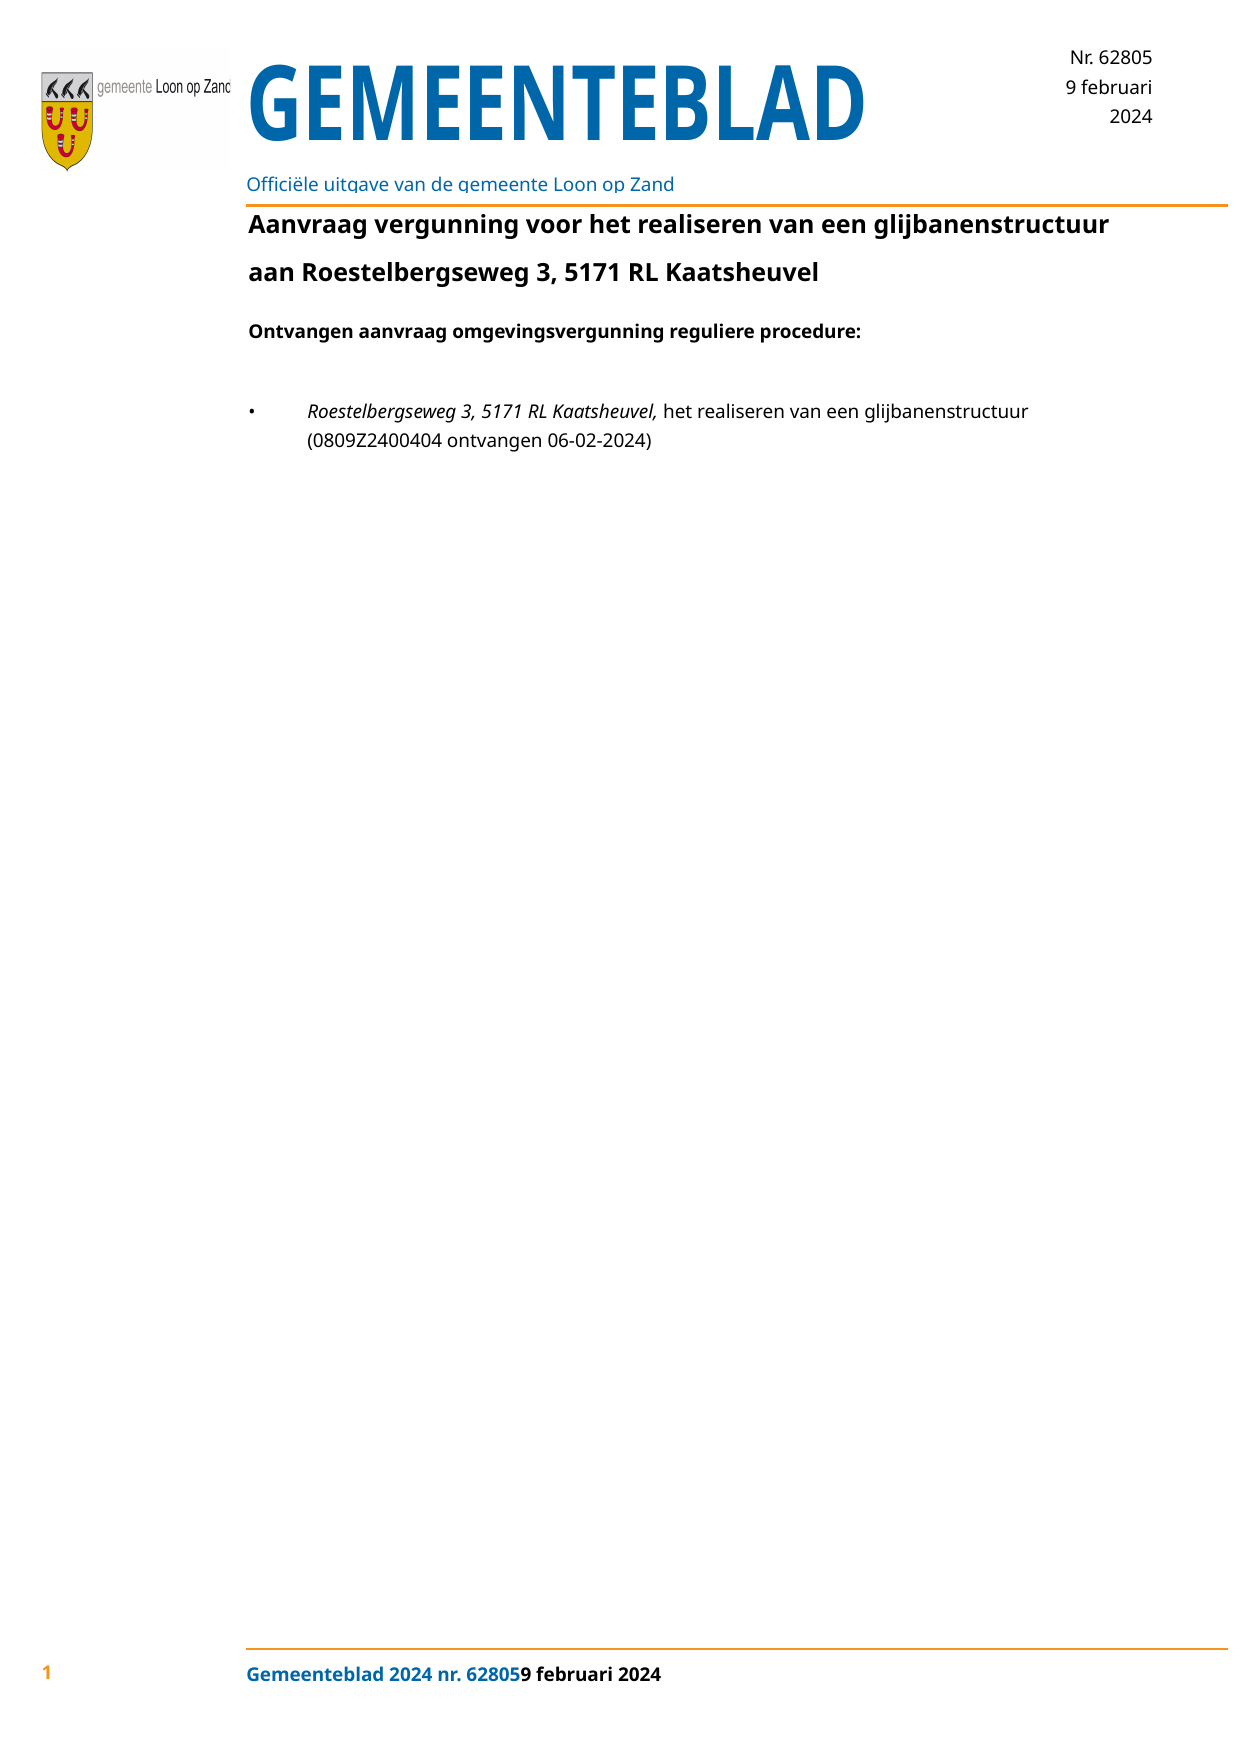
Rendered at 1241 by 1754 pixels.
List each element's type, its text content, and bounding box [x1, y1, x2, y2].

text Ontvangen aanvraag omgevingsvergunning reguliere procedure: [248, 318, 1152, 344]
picture [41, 47, 231, 172]
text Aanvraag vergunning voor het realiseren van een glijbanenstructuur aan Roestelbergseweg 3, 5171 RL Kaatsheuvel [248, 207, 1152, 288]
list Roestelbergseweg 3, 5171 RL Kaatsheuvel, het realiseren van een glijbanenstructuur (0809Z2400404 ontvangen 06-02-2024) [248, 398, 1152, 453]
